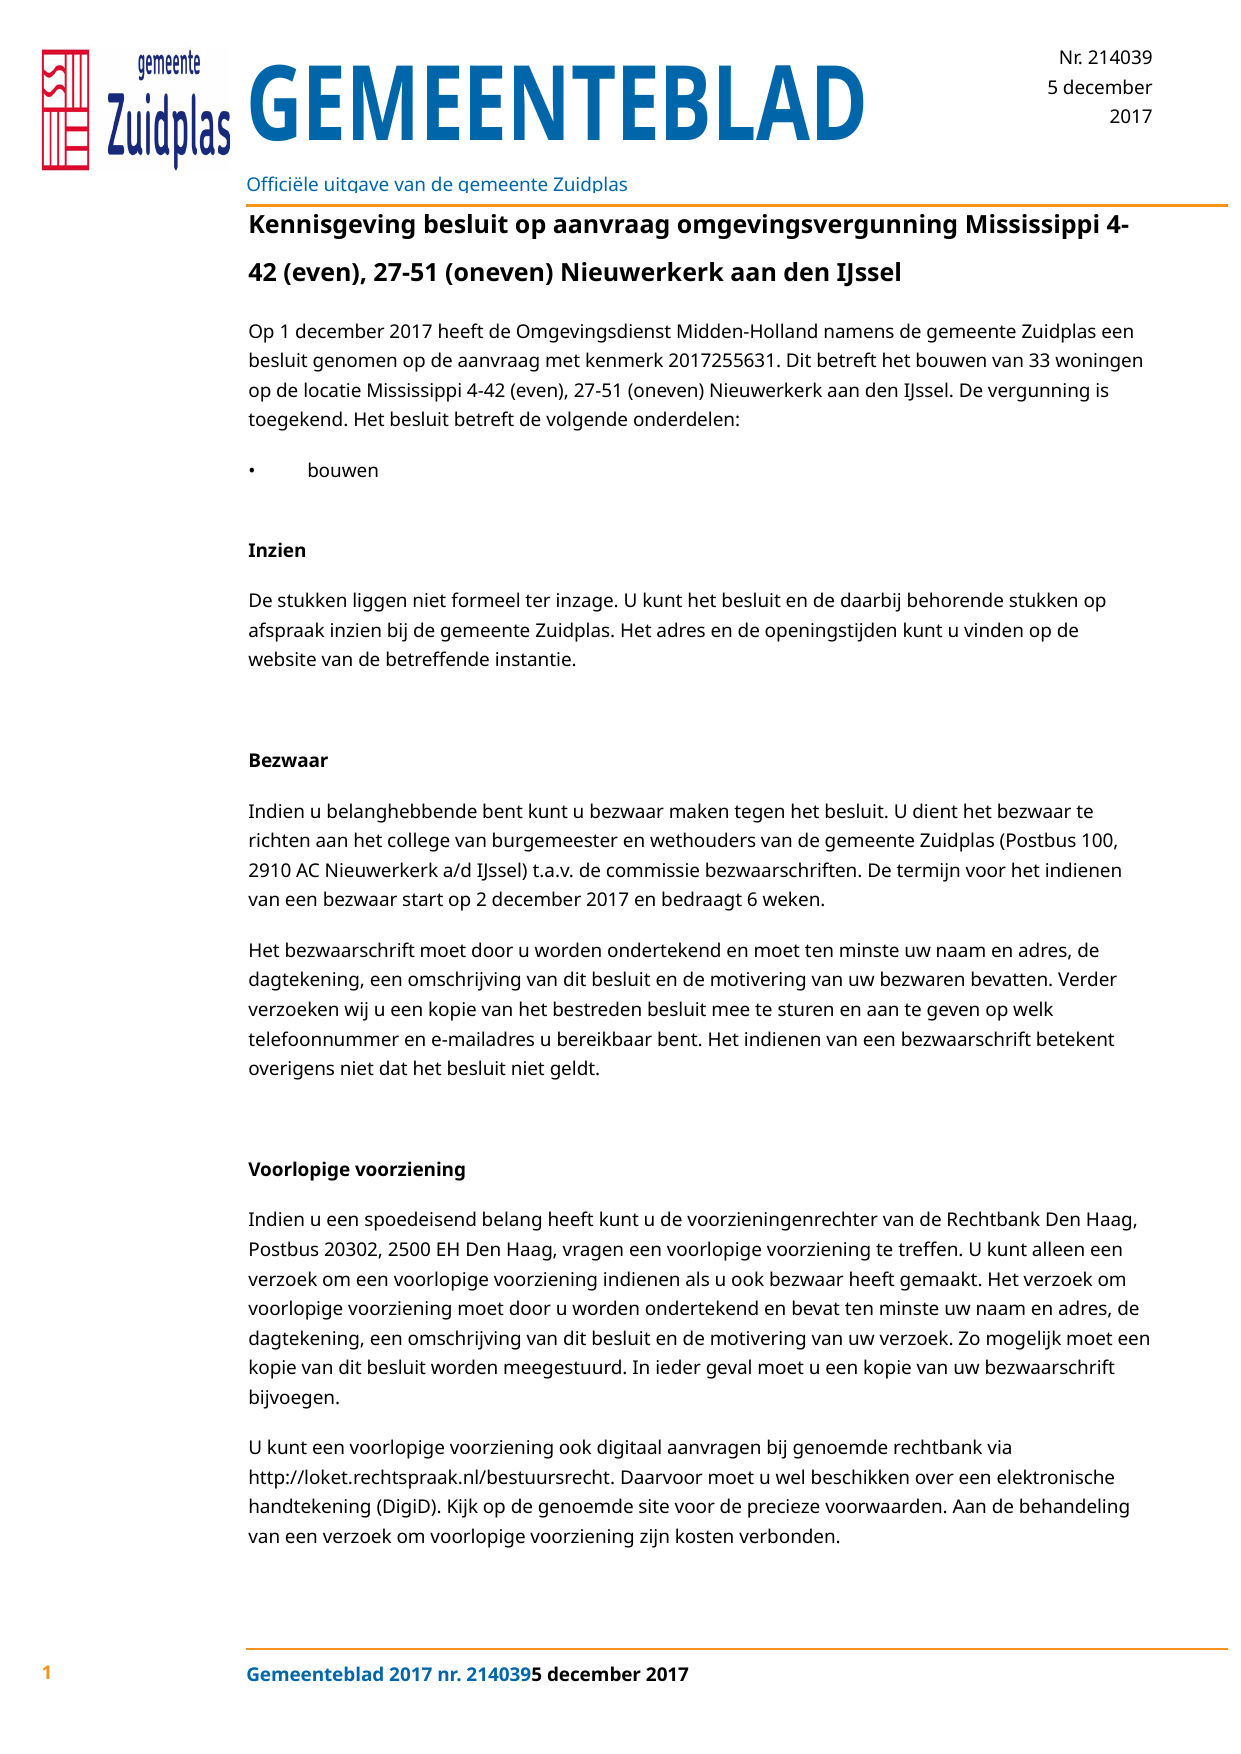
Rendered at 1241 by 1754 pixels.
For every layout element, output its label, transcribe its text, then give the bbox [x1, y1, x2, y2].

text Kennisgeving besluit op aanvraag omgevingsvergunning Mississippi 4-42 (even), 27-51 (oneven) Nieuwerkerk aan den IJssel [248, 207, 1152, 288]
text Op 1 december 2017 heeft de Omgevingsdienst Midden-Holland namens de gemeente Zuidplas een besluit genomen op de aanvraag met kenmerk 2017255631. Dit betreft het bouwen van 33 woningen op de locatie Mississippi 4-42 (even), 27-51 (oneven) Nieuwerkerk aan den IJssel. De vergunning is toegekend. Het besluit betreft de volgende onderdelen: [248, 318, 1152, 432]
text Indien u een spoedeisend belang heeft kunt u de voorzieningenrechter van de Rechtbank Den Haag, Postbus 20302, 2500 EH Den Haag, vragen een voorlopige voorziening te treffen. U kunt alleen een verzoek om een voorlopige voorziening indienen als u ook bezwaar heeft gemaakt. Het verzoek om voorlopige voorziening moet door u worden ondertekend en bevat ten minste uw naam en adres, de dagtekening, een omschrijving van dit besluit en de motivering van uw verzoek. Zo mogelijk moet een kopie van dit besluit worden meegestuurd. In ieder geval moet u een kopie van uw bezwaarschrift bijvoegen. [248, 1207, 1152, 1410]
text Voorlopige voorziening [248, 1156, 1152, 1182]
picture [41, 47, 231, 172]
text Inzien [248, 537, 1152, 563]
list bouwen [248, 457, 1152, 483]
text Indien u belanghebbende bent kunt u bezwaar maken tegen het besluit. U dient het bezwaar te richten aan het college van burgemeester en wethouders van de gemeente Zuidplas (Postbus 100, 2910 AC Nieuwerkerk a/d IJssel) t.a.v. de commissie bezwaarschriften. De termijn voor het indienen van een bezwaar start op 2 december 2017 en bedraagt 6 weken. [248, 798, 1152, 912]
text Bezwaar [248, 747, 1152, 773]
text U kunt een voorlopige voorziening ook digitaal aanvragen bij genoemde rechtbank via http://loket.rechtspraak.nl/bestuursrecht. Daarvoor moet u wel beschikken over een elektronische handtekening (DigiD). Kijk op de genoemde site voor de precieze voorwaarden. Aan de behandeling van een verzoek om voorlopige voorziening zijn kosten verbonden. [248, 1434, 1152, 1549]
text De stukken liggen niet formeel ter inzage. U kunt het besluit en de daarbij behorende stukken op afspraak inzien bij de gemeente Zuidplas. Het adres en de openingstijden kunt u vinden op de website van de betreffende instantie. [248, 587, 1152, 672]
text Het bezwaarschrift moet door u worden ondertekend en moet ten minste uw naam en adres, de dagtekening, een omschrijving van dit besluit en de motivering van uw bezwaren bevatten. Verder verzoeken wij u een kopie van het bestreden besluit mee te sturen en aan te geven op welk telefoonnummer en e-mailadres u bereikbaar bent. Het indienen van een bezwaarschrift betekent overigens niet dat het besluit niet geldt. [248, 937, 1152, 1081]
